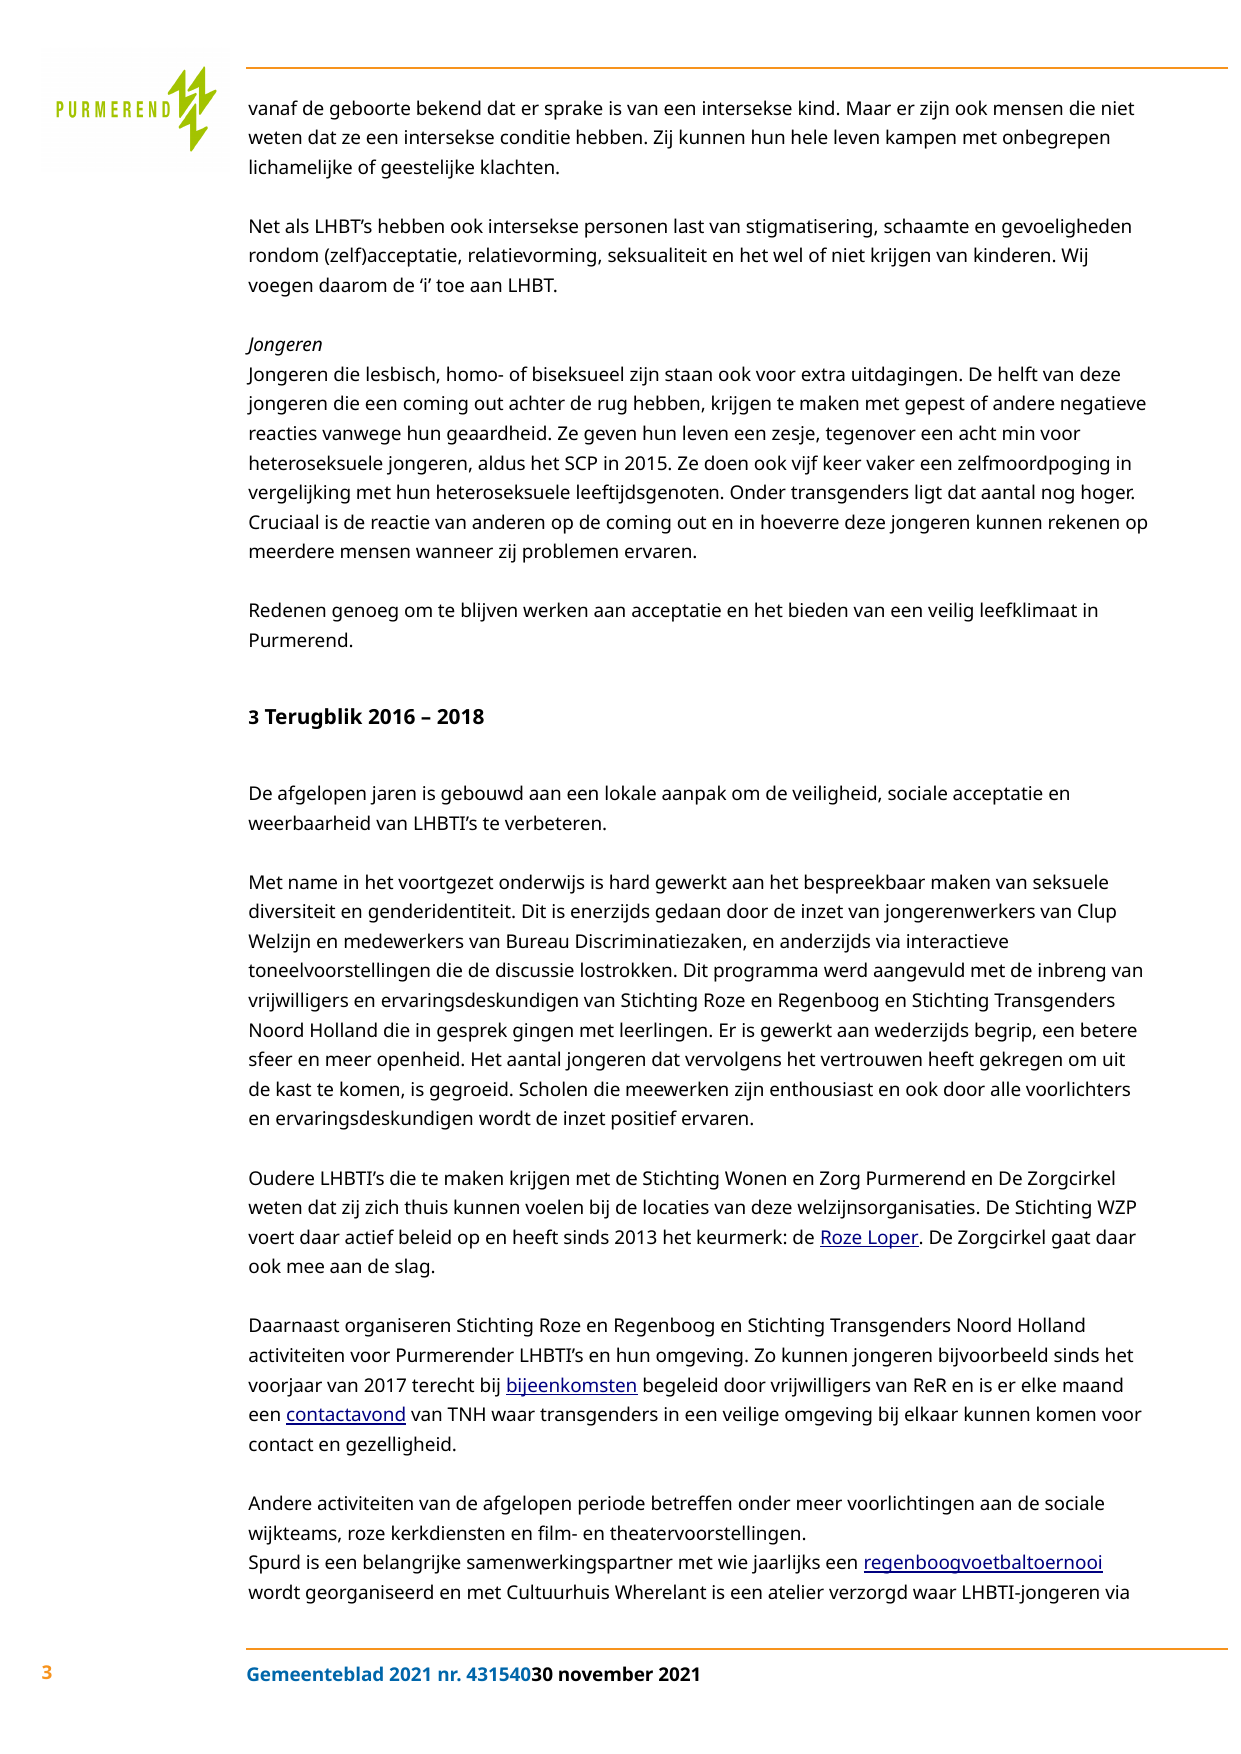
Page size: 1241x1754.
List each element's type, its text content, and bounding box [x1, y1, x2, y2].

text Net als LHBT’s hebben ook intersekse personen last van stigmatisering, schaamte en gevoeligheden rondom (zelf)acceptatie, relatievorming, seksualiteit en het wel of niet krijgen van kinderen. Wij voegen daarom de ‘i’ toe aan LHBT. [248, 213, 1152, 298]
text 3 Terugblik 2016 – 2018 [248, 702, 1152, 731]
text Daarnaast organiseren Stichting Roze en Regenboog en Stichting Transgenders Noord Holland activiteiten voor Purmerender LHBTI’s en hun omgeving. Zo kunnen jongeren bijvoorbeeld sinds het voorjaar van 2017 terecht bij bijeenkomsten begeleid door vrijwilligers van ReR en is er elke maand een contactavond van TNH waar transgenders in een veilige omgeving bij elkaar kunnen komen voor contact en gezelligheid. [248, 1313, 1152, 1457]
text Jongeren die lesbisch, homo- of biseksueel zijn staan ook voor extra uitdagingen. De helft van deze jongeren die een coming out achter de rug hebben, krijgen te maken met gepest of andere negatieve reacties vanwege hun geaardheid. Ze geven hun leven een zesje, tegenover een acht min voor heteroseksuele jongeren, aldus het SCP in 2015. Ze doen ook vijf keer vaker een zelfmoordpoging in vergelijking met hun heteroseksuele leeftijdsgenoten. Onder transgenders ligt dat aantal nog hoger. Cruciaal is de reactie van anderen op de coming out en in hoeverre deze jongeren kunnen rekenen op meerdere mensen wanneer zij problemen ervaren. [248, 361, 1152, 564]
text Oudere LHBTI’s die te maken krijgen met de Stichting Wonen en Zorg Purmerend en De Zorgcirkel weten dat zij zich thuis kunnen voelen bij de locaties van deze welzijnsorganisaties. De Stichting WZP voert daar actief beleid op en heeft sinds 2013 het keurmerk: de Roze Loper. De Zorgcirkel gaat daar ook mee aan de slag. [248, 1165, 1152, 1279]
text Met name in het voortgezet onderwijs is hard gewerkt aan het bespreekbaar maken van seksuele diversiteit en genderidentiteit. Dit is enerzijds gedaan door de inzet van jongerenwerkers van Clup Welzijn en medewerkers van Bureau Discriminatiezaken, en anderzijds via interactieve toneelvoorstellingen die de discussie lostrokken. Dit programma werd aangevuld met de inbreng van vrijwilligers en ervaringsdeskundigen van Stichting Roze en Regenboog en Stichting Transgenders Noord Holland die in gesprek gingen met leerlingen. Er is gewerkt aan wederzijds begrip, een betere sfeer en meer openheid. Het aantal jongeren dat vervolgens het vertrouwen heeft gekregen om uit de kast te komen, is gegroeid. Scholen die meewerken zijn enthousiast en ook door alle voorlichters en ervaringsdeskundigen wordt de inzet positief ervaren. [248, 869, 1152, 1131]
text De afgelopen jaren is gebouwd aan een lokale aanpak om de veiligheid, sociale acceptatie en weerbaarheid van LHBTI’s te verbeteren. [248, 780, 1152, 836]
text Andere activiteiten van de afgelopen periode betreffen onder meer voorlichtingen aan de sociale wijkteams, roze kerkdiensten en film- en theatervoorstellingen. [248, 1490, 1152, 1546]
text Redenen genoeg om te blijven werken aan acceptatie en het bieden van een veilig leefklimaat in Purmerend. [248, 598, 1152, 653]
picture [41, 47, 231, 172]
text Spurd is een belangrijke samenwerkingspartner met wie jaarlijks een regenboogvoetbaltoernooi wordt georganiseerd en met Cultuurhuis Wherelant is een atelier verzorgd waar LHBTI-jongeren via [248, 1549, 1152, 1605]
text vanaf de geboorte bekend dat er sprake is van een intersekse kind. Maar er zijn ook mensen die niet weten dat ze een intersekse conditie hebben. Zij kunnen hun hele leven kampen met onbegrepen lichamelijke of geestelijke klachten. [248, 95, 1152, 180]
text Jongeren [248, 331, 1152, 357]
